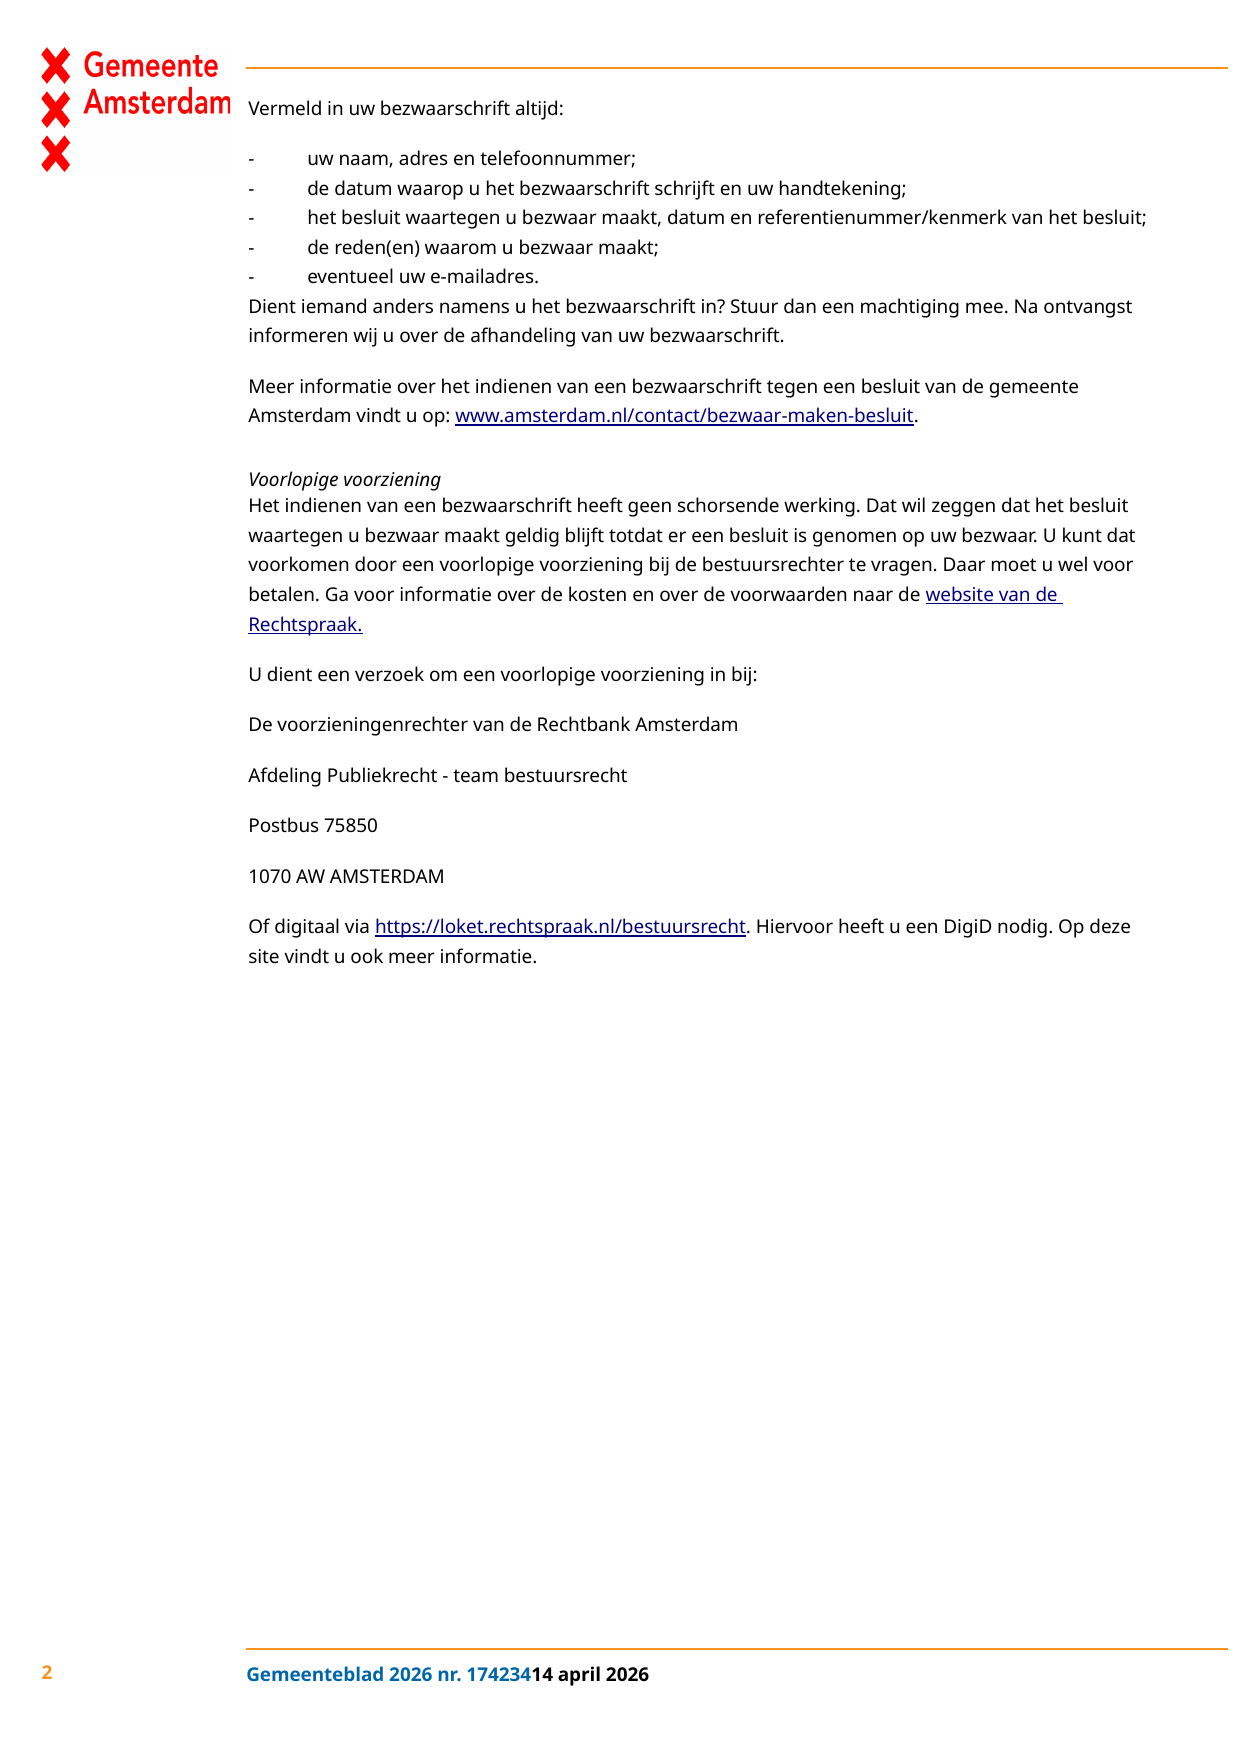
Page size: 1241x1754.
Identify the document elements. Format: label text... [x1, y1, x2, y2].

list de reden(en) waarom u bezwaar maakt; [248, 234, 1152, 260]
list eventueel uw e-mailadres. [248, 263, 1152, 289]
text U dient een verzoek om een voorlopige voorziening in bij: [248, 661, 1152, 687]
picture [41, 47, 231, 172]
text Dient iemand anders namens u het bezwaarschrift in? Stuur dan een machtiging mee. Na ontvangst informeren wij u over de afhandeling van uw bezwaarschrift. [248, 293, 1152, 348]
text Postbus 75850 [248, 812, 1152, 838]
text Vermeld in uw bezwaarschrift altijd: [248, 95, 1152, 121]
text Afdeling Publiekrecht - team bestuursrecht [248, 762, 1152, 788]
text 1070 AW AMSTERDAM [248, 863, 1152, 888]
text Of digitaal via https://loket.rechtspraak.nl/bestuursrecht. Hiervoor heeft u een DigiD nodig. Op deze site vindt u ook meer informatie. [248, 913, 1152, 968]
text De voorzieningenrechter van de Rechtbank Amsterdam [248, 712, 1152, 737]
text Voorlopige voorziening [248, 467, 1152, 492]
text Het indienen van een bezwaarschrift heeft geen schorsende werking. Dat wil zeggen dat het besluit waartegen u bezwaar maakt geldig blijft totdat er een besluit is genomen op uw bezwaar. U kunt dat voorkomen door een voorlopige voorziening bij de bestuursrechter te vragen. Daar moet u wel voor betalen. Ga voor informatie over de kosten en over de voorwaarden naar de website van de Rechtspraak. [248, 492, 1152, 636]
list uw naam, adres en telefoonnummer; [248, 145, 1152, 171]
list het besluit waartegen u bezwaar maakt, datum en referentienummer/kenmerk van het besluit; [248, 204, 1152, 230]
text Meer informatie over het indienen van een bezwaarschrift tegen een besluit van de gemeente Amsterdam vindt u op: www.amsterdam.nl/contact/bezwaar-maken-besluit. [248, 373, 1152, 428]
list de datum waarop u het bezwaarschrift schrijft en uw handtekening; [248, 175, 1152, 201]
